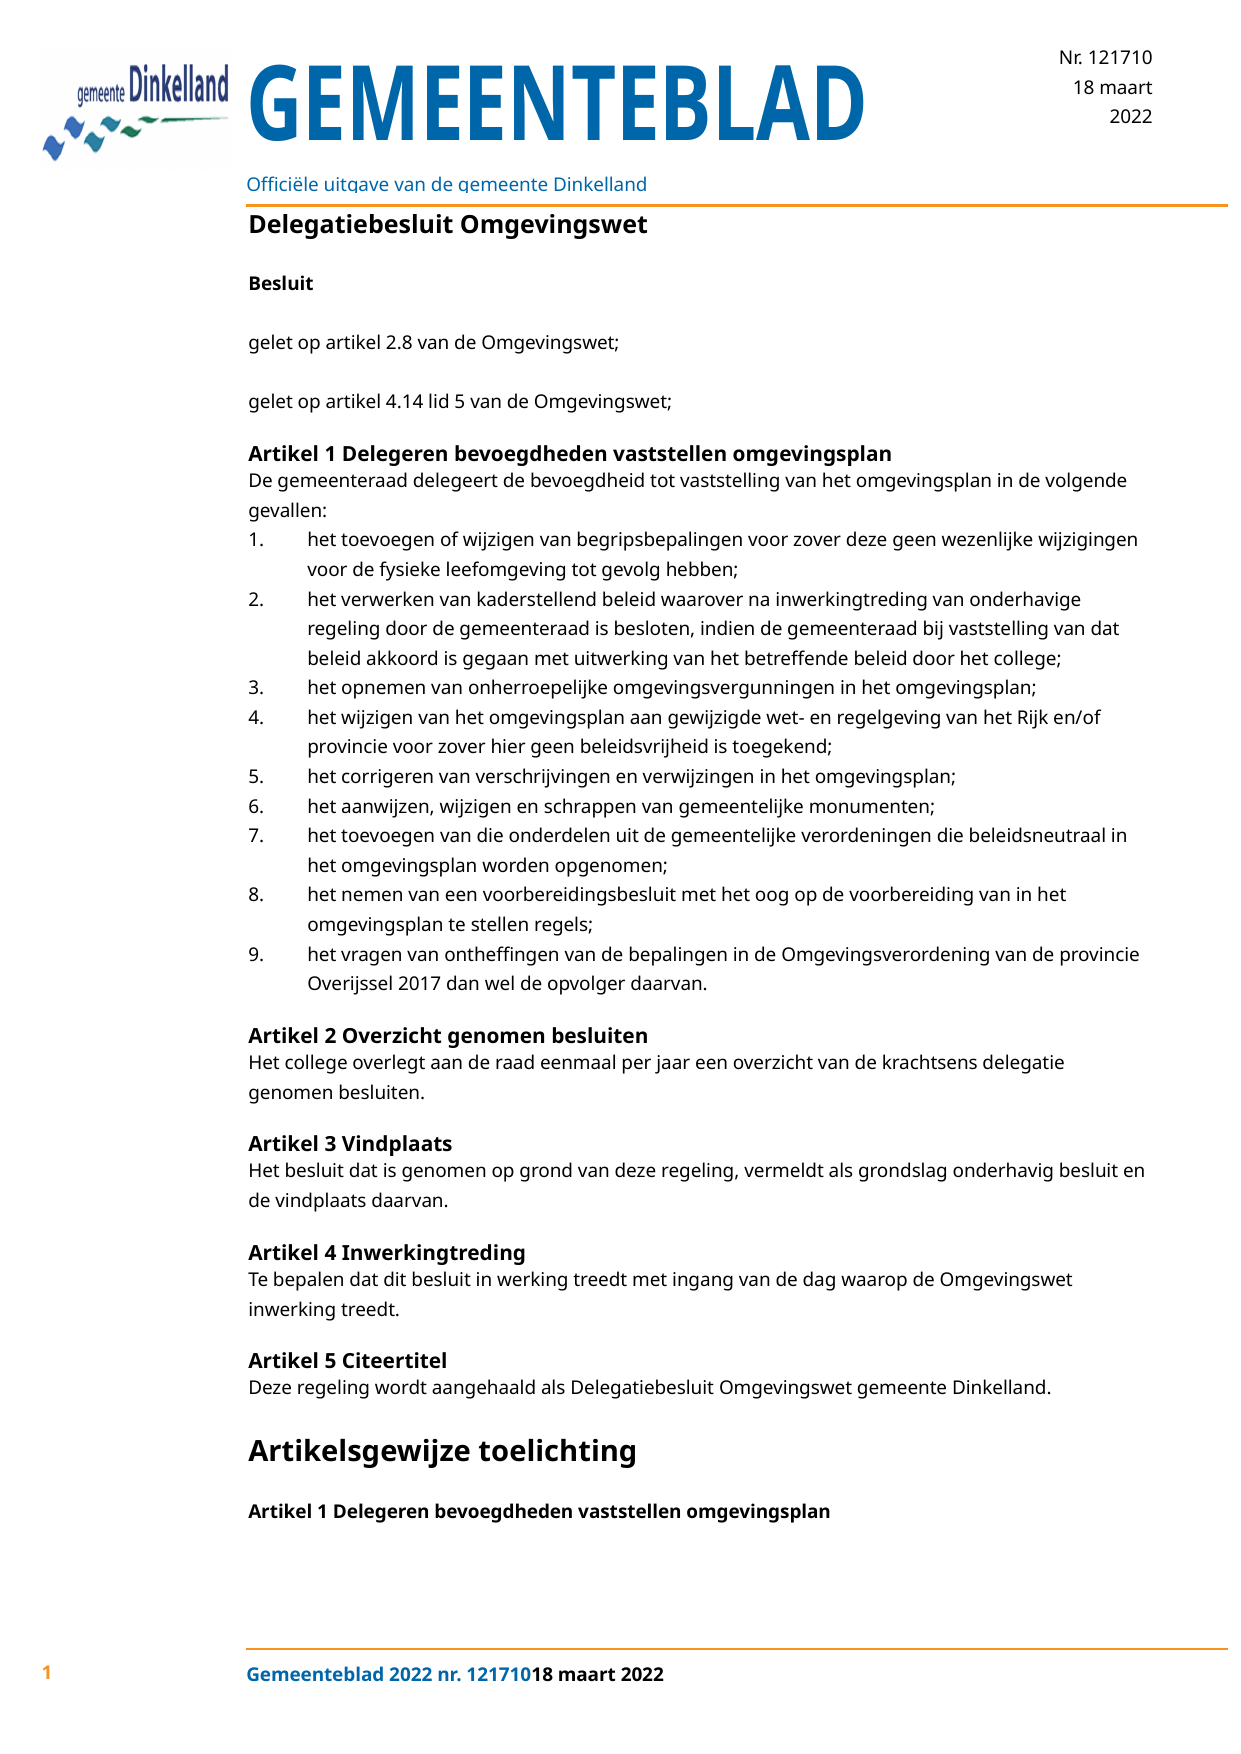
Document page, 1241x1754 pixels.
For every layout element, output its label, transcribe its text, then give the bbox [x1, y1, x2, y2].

list het corrigeren van verschrijvingen en verwijzingen in het omgevingsplan; [248, 763, 1152, 789]
list het aanwijzen, wijzigen en schrappen van gemeentelijke monumenten; [248, 793, 1152, 819]
list het toevoegen van die onderdelen uit de gemeentelijke verordeningen die beleidsneutraal in het omgevingsplan worden opgenomen; [248, 822, 1152, 878]
list het nemen van een voorbereidingsbesluit met het oog op de voorbereiding van in het omgevingsplan te stellen regels; [248, 882, 1152, 937]
text Deze regeling wordt aangehaald als Delegatiebesluit Omgevingswet gemeente Dinkelland. [248, 1374, 1152, 1400]
text Delegatiebesluit Omgevingswet [248, 207, 1152, 241]
text Het besluit dat is genomen op grond van deze regeling, vermeldt als grondslag onderhavig besluit en de vindplaats daarvan. [248, 1158, 1152, 1213]
text gelet op artikel 2.8 van de Omgevingswet; [248, 329, 1152, 355]
picture [41, 47, 231, 172]
text Artikelsgewijze toelichting [248, 1430, 1152, 1469]
text Artikel 1 Delegeren bevoegdheden vaststellen omgevingsplan [248, 1499, 1152, 1524]
text Het college overlegt aan de raad eenmaal per jaar een overzicht van de krachtsens delegatie genomen besluiten. [248, 1049, 1152, 1104]
text Artikel 5 Citeertitel [248, 1346, 1152, 1374]
text Artikel 2 Overzicht genomen besluiten [248, 1021, 1152, 1049]
text gelet op artikel 4.14 lid 5 van de Omgevingswet; [248, 389, 1152, 414]
list het opnemen van onherroepelijke omgevingsvergunningen in het omgevingsplan; [248, 674, 1152, 700]
list het verwerken van kaderstellend beleid waarover na inwerkingtreding van onderhavige regeling door de gemeenteraad is besloten, indien de gemeenteraad bij vaststelling van dat beleid akkoord is gegaan met uitwerking van het betreffende beleid door het college; [248, 586, 1152, 671]
list het wijzigen van het omgevingsplan aan gewijzigde wet- en regelgeving van het Rijk en/of provincie voor zover hier geen beleidsvrijheid is toegekend; [248, 704, 1152, 759]
list het toevoegen of wijzigen van begripsbepalingen voor zover deze geen wezenlijke wijzigingen voor de fysieke leefomgeving tot gevolg hebben; [248, 527, 1152, 582]
text Besluit [248, 270, 1152, 296]
text Te bepalen dat dit besluit in werking treedt met ingang van de dag waarop de Omgevingswet inwerking treedt. [248, 1266, 1152, 1321]
text De gemeenteraad delegeert de bevoegdheid tot vaststelling van het omgevingsplan in de volgende gevallen: [248, 467, 1152, 523]
text Artikel 1 Delegeren bevoegdheden vaststellen omgevingsplan [248, 439, 1152, 467]
list het vragen van ontheffingen van de bepalingen in de Omgevingsverordening van de provincie Overijssel 2017 dan wel de opvolger daarvan. [248, 941, 1152, 996]
text Artikel 3 Vindplaats [248, 1129, 1152, 1158]
text Artikel 4 Inwerkingtreding [248, 1238, 1152, 1266]
